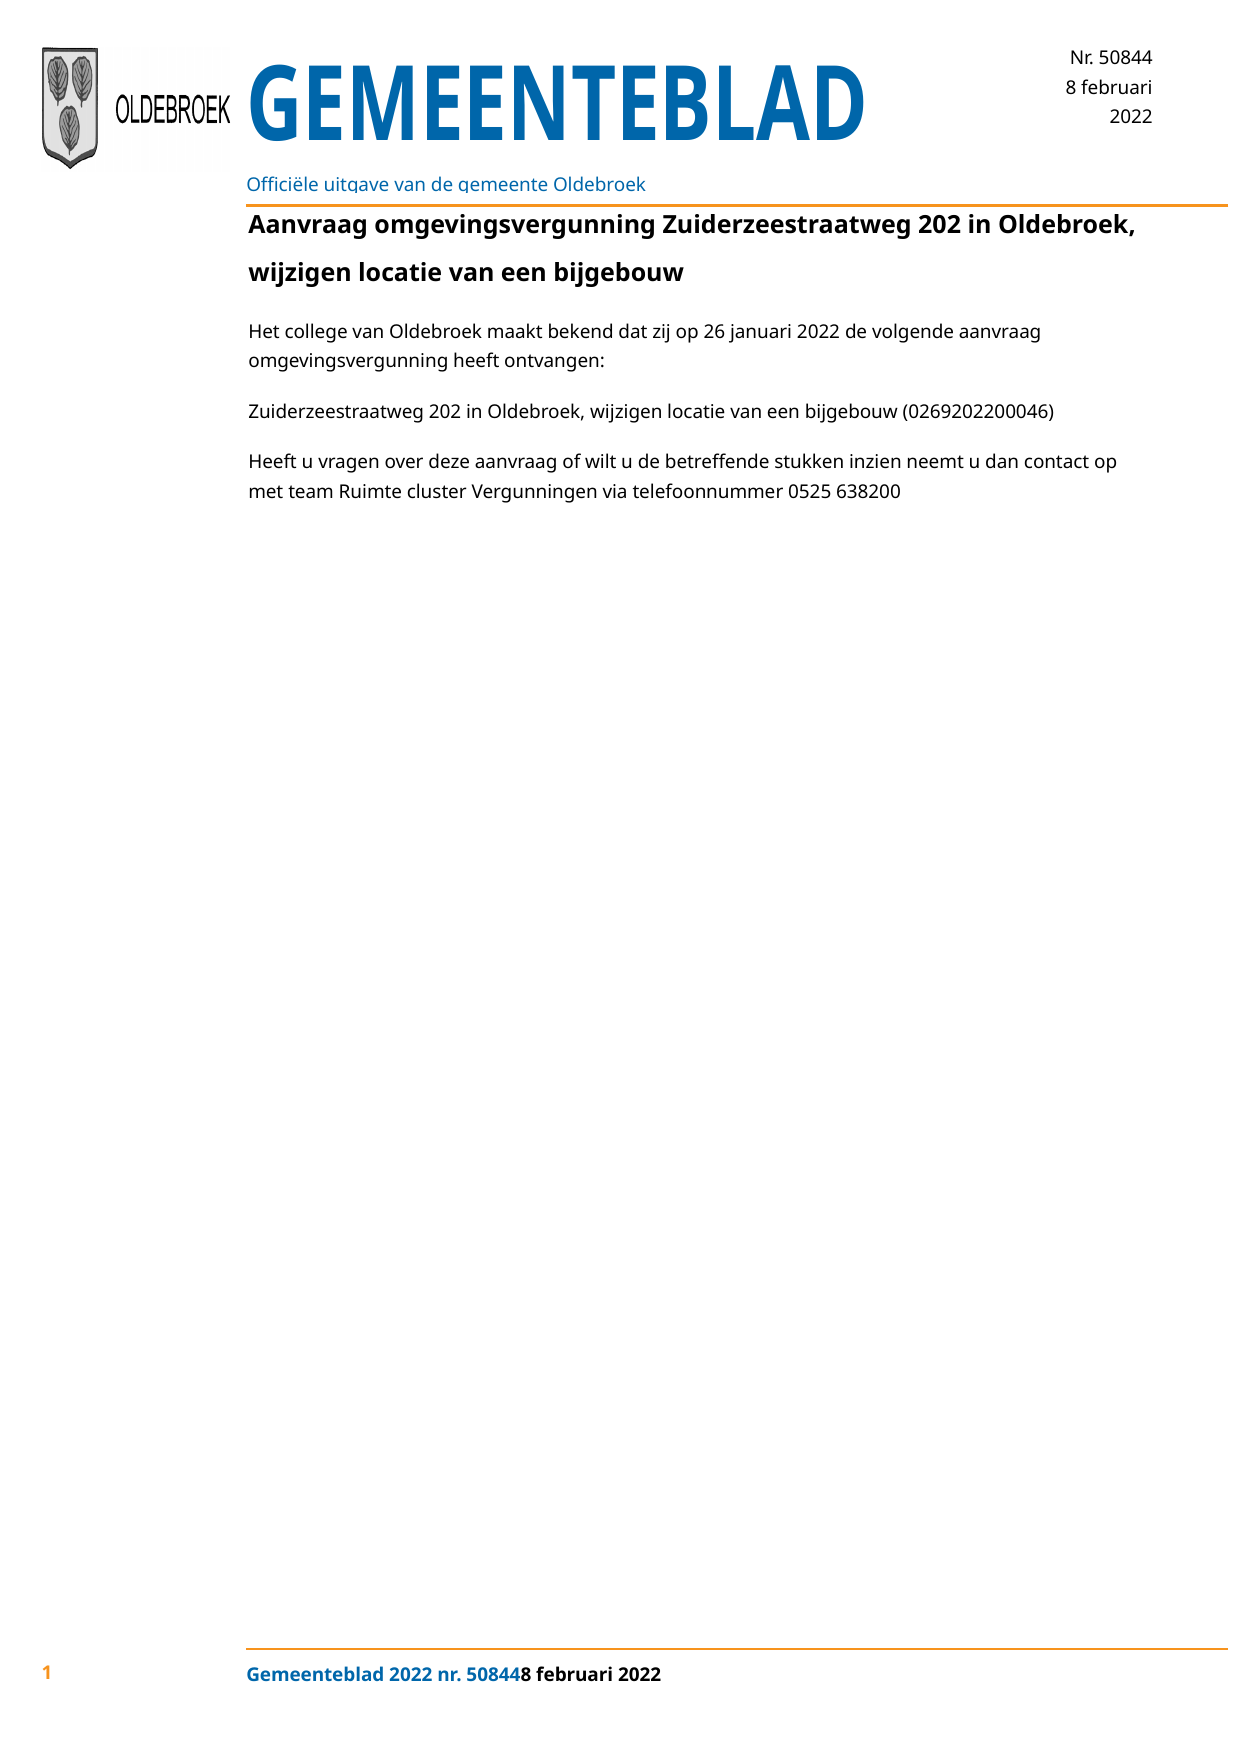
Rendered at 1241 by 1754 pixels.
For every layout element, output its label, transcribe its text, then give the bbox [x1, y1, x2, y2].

picture [41, 47, 231, 172]
text Het college van Oldebroek maakt bekend dat zij op 26 januari 2022 de volgende aanvraag omgevingsvergunning heeft ontvangen: [248, 318, 1152, 373]
text Zuiderzeestraatweg 202 in Oldebroek, wijzigen locatie van een bijgebouw (0269202200046) [248, 398, 1152, 424]
text Heeft u vragen over deze aanvraag of wilt u de betreffende stukken inzien neemt u dan contact op met team Ruimte cluster Vergunningen via telefoonnummer 0525 638200 [248, 448, 1152, 504]
text Aanvraag omgevingsvergunning Zuiderzeestraatweg 202 in Oldebroek, wijzigen locatie van een bijgebouw [248, 207, 1152, 288]
